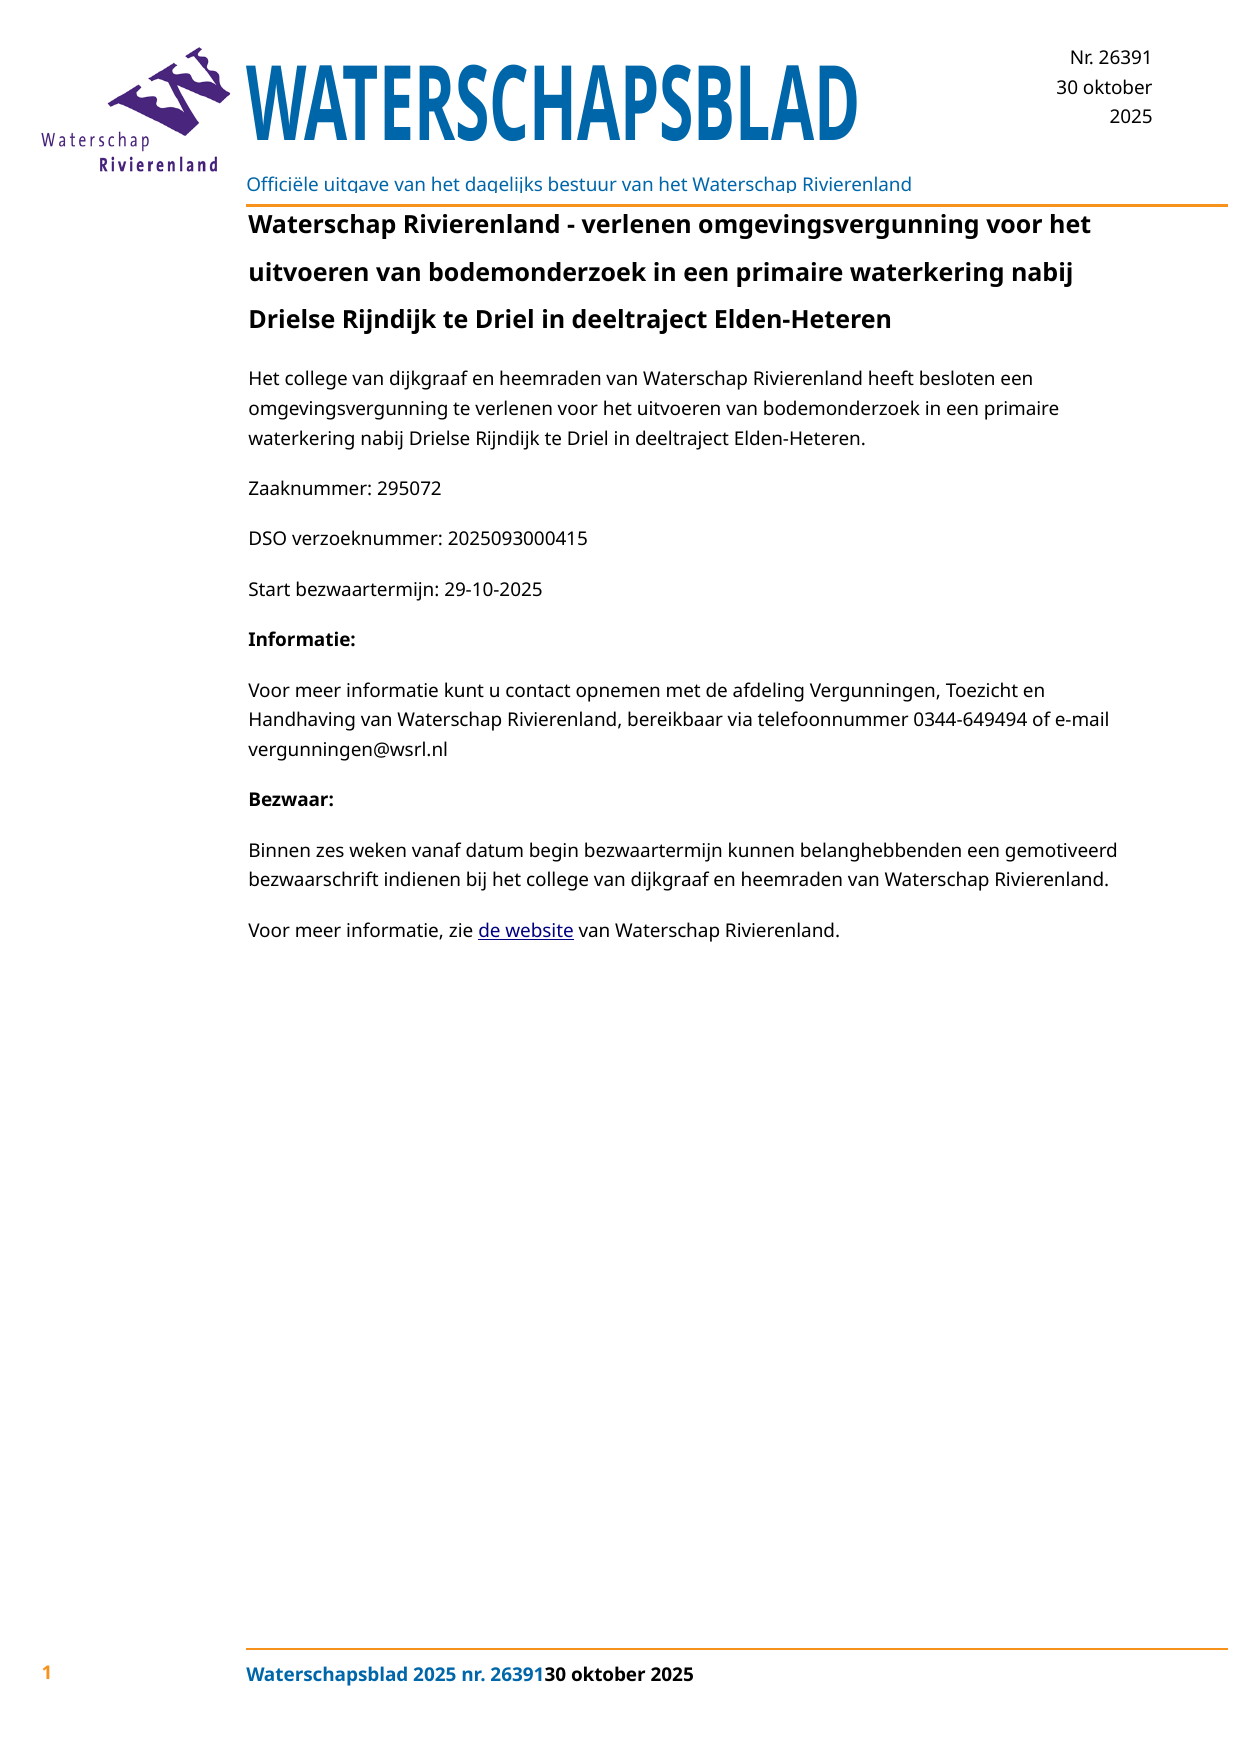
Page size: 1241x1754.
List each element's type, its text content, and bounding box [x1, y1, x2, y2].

text Voor meer informatie kunt u contact opnemen met de afdeling Vergunningen, Toezicht en Handhaving van Waterschap Rivierenland, bereikbaar via telefoonnummer 0344-649494 of e-mail vergunningen@wsrl.nl [248, 677, 1152, 762]
text Binnen zes weken vanaf datum begin bezwaartermijn kunnen belanghebbenden een gemotiveerd bezwaarschrift indienen bij het college van dijkgraaf en heemraden van Waterschap Rivierenland. [248, 837, 1152, 892]
text Voor meer informatie, zie de website van Waterschap Rivierenland. [248, 917, 1152, 942]
text Informatie: [248, 626, 1152, 652]
text Start bezwaartermijn: 29-10-2025 [248, 576, 1152, 602]
picture [41, 47, 231, 172]
text Zaaknummer: 295072 [248, 475, 1152, 501]
text DSO verzoeknummer: 2025093000415 [248, 526, 1152, 551]
text Waterschap Rivierenland - verlenen omgevingsvergunning voor het uitvoeren van bodemonderzoek in een primaire waterkering nabij Drielse Rijndijk te Driel in deeltraject Elden-Heteren [248, 207, 1152, 336]
text Bezwaar: [248, 786, 1152, 812]
text Het college van dijkgraaf en heemraden van Waterschap Rivierenland heeft besloten een omgevingsvergunning te verlenen voor het uitvoeren van bodemonderzoek in een primaire waterkering nabij Drielse Rijndijk te Driel in deeltraject Elden-Heteren. [248, 366, 1152, 450]
